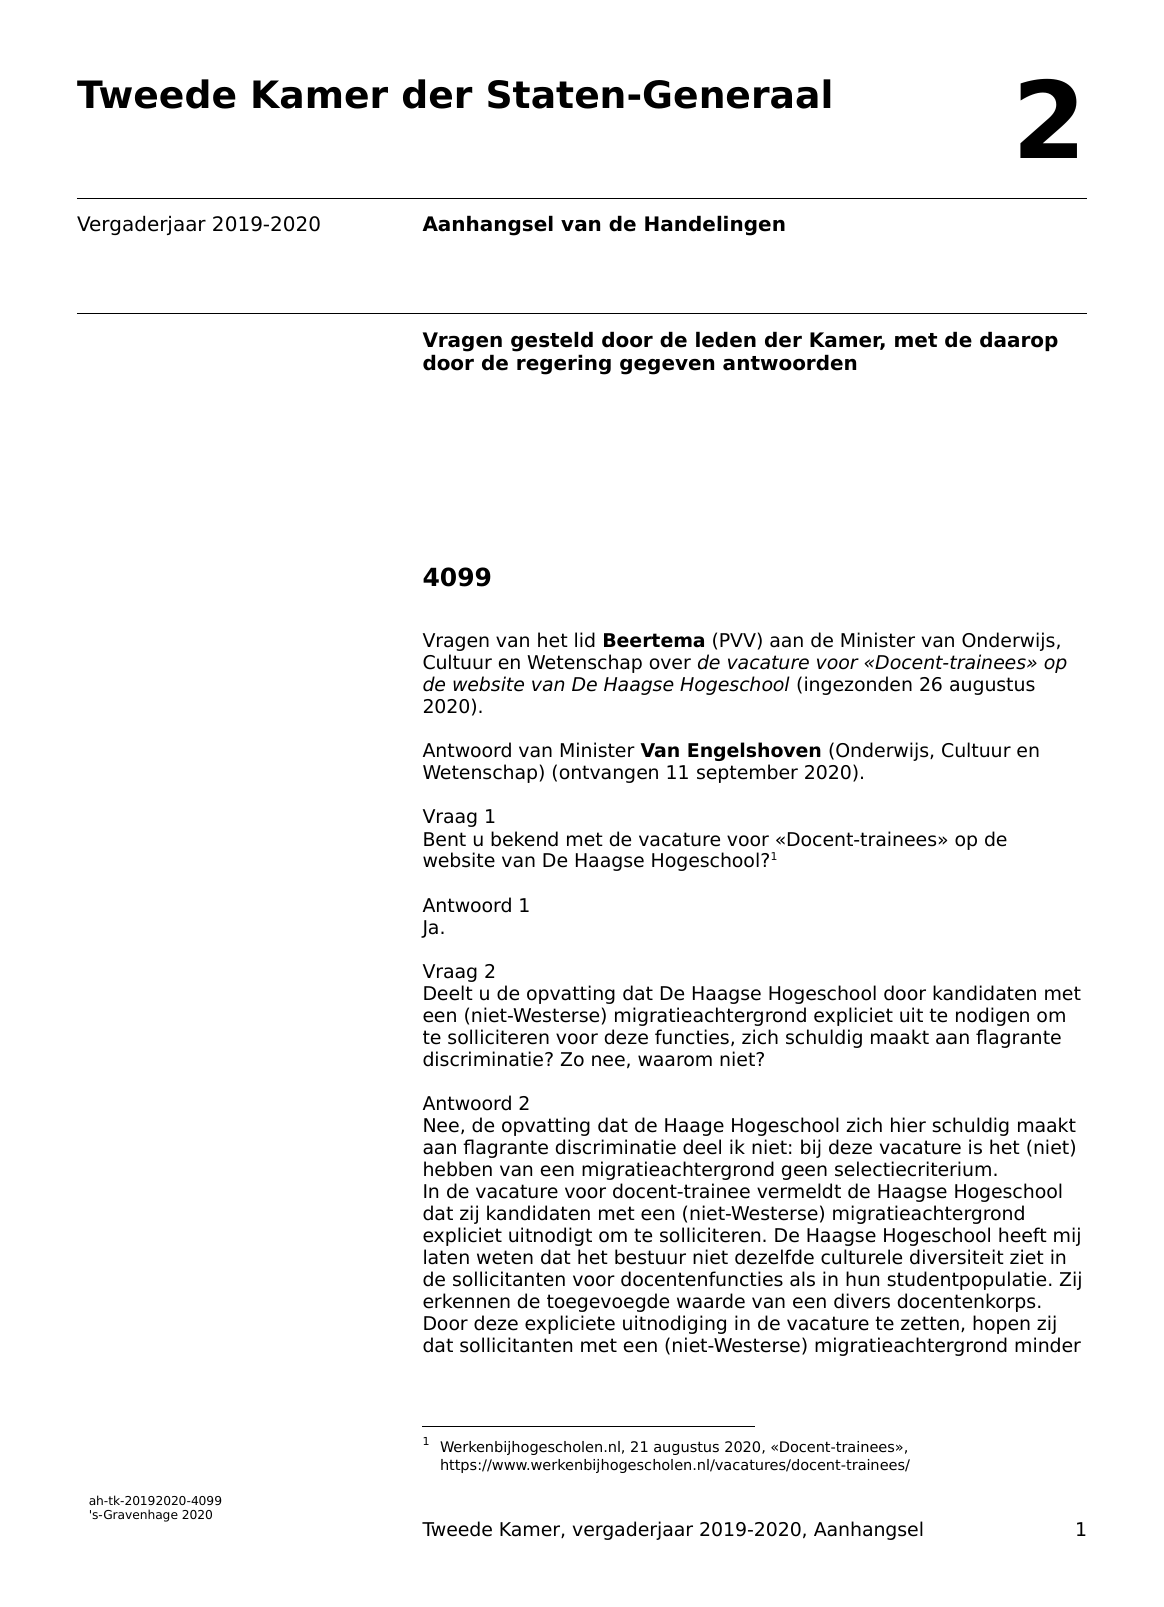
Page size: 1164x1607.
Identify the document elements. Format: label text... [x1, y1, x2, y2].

text Ja. [422, 917, 1087, 938]
text Werkenbijhogescholen.nl, 21 augustus 2020, «Docent-trainees», https://www.werkenbijhogescholen.nl/vacatures/docent-trainees/ [422, 1435, 1087, 1474]
text Bent u bekend met de vacature voor «Docent-trainees» op de website van De Haagse Hogeschool? [422, 828, 1087, 872]
table_cell Aanhangsel van de Handelingen [422, 199, 1087, 313]
table_cell Vragen gesteld door de leden der Kamer, met de daarop door de regering gegeven antwoorden [422, 314, 1087, 375]
text 's-Gravenhage 2020 [88, 1508, 323, 1522]
text Antwoord 1 [422, 894, 1087, 917]
text Antwoord 2 [422, 1093, 1087, 1115]
text Vraag 1 [422, 806, 1087, 828]
text ah-tk-20192020-4099 [88, 1494, 323, 1508]
table_header 2 [886, 59, 1087, 198]
table_cell Vergaderjaar 2019-2020 [77, 199, 422, 313]
text Antwoord van Minister Van Engelshoven (Onderwijs, Cultuur en Wetenschap) (ontvangen 11 september 2020). [422, 740, 1087, 784]
text Nee, de opvatting dat de Haage Hogeschool zich hier schuldig maakt aan flagrante discriminatie deel ik niet: bij deze vacature is het (niet) hebben van een migratieachtergrond geen selectiecriterium. [422, 1115, 1087, 1181]
text Vraag 2 [422, 961, 1087, 983]
text In de vacature voor docent-trainee vermeldt de Haagse Hogeschool dat zij kandidaten met een (niet-Westerse) migratieachtergrond expliciet uitnodigt om te solliciteren. De Haagse Hogeschool heeft mij laten weten dat het bestuur niet dezelfde culturele diversiteit ziet in de sollicitanten voor docentenfuncties als in hun studentpopulatie. Zij erkennen de toegevoegde waarde van een divers docentenkorps. Door deze expliciete uitnodiging in de vacature te zetten, hopen zij dat sollicitanten met een (niet-Westerse) migratieachtergrond minder [422, 1181, 1087, 1357]
text 4099 [422, 563, 1087, 592]
text Deelt u de opvatting dat De Haagse Hogeschool door kandidaten met een (niet-Westerse) migratieachtergrond expliciet uit te nodigen om te solliciteren voor deze functies, zich schuldig maakt aan flagrante discriminatie? Zo nee, waarom niet? [422, 983, 1087, 1071]
table_header Tweede Kamer der Staten-Generaal [77, 59, 886, 198]
table_cell [77, 314, 422, 375]
text Vragen van het lid Beertema (PVV) aan de Minister van Onderwijs, Cultuur en Wetenschap over de vacature voor «Docent-trainees» op de website van De Haagse Hogeschool (ingezonden 26 augustus 2020). [422, 630, 1087, 718]
